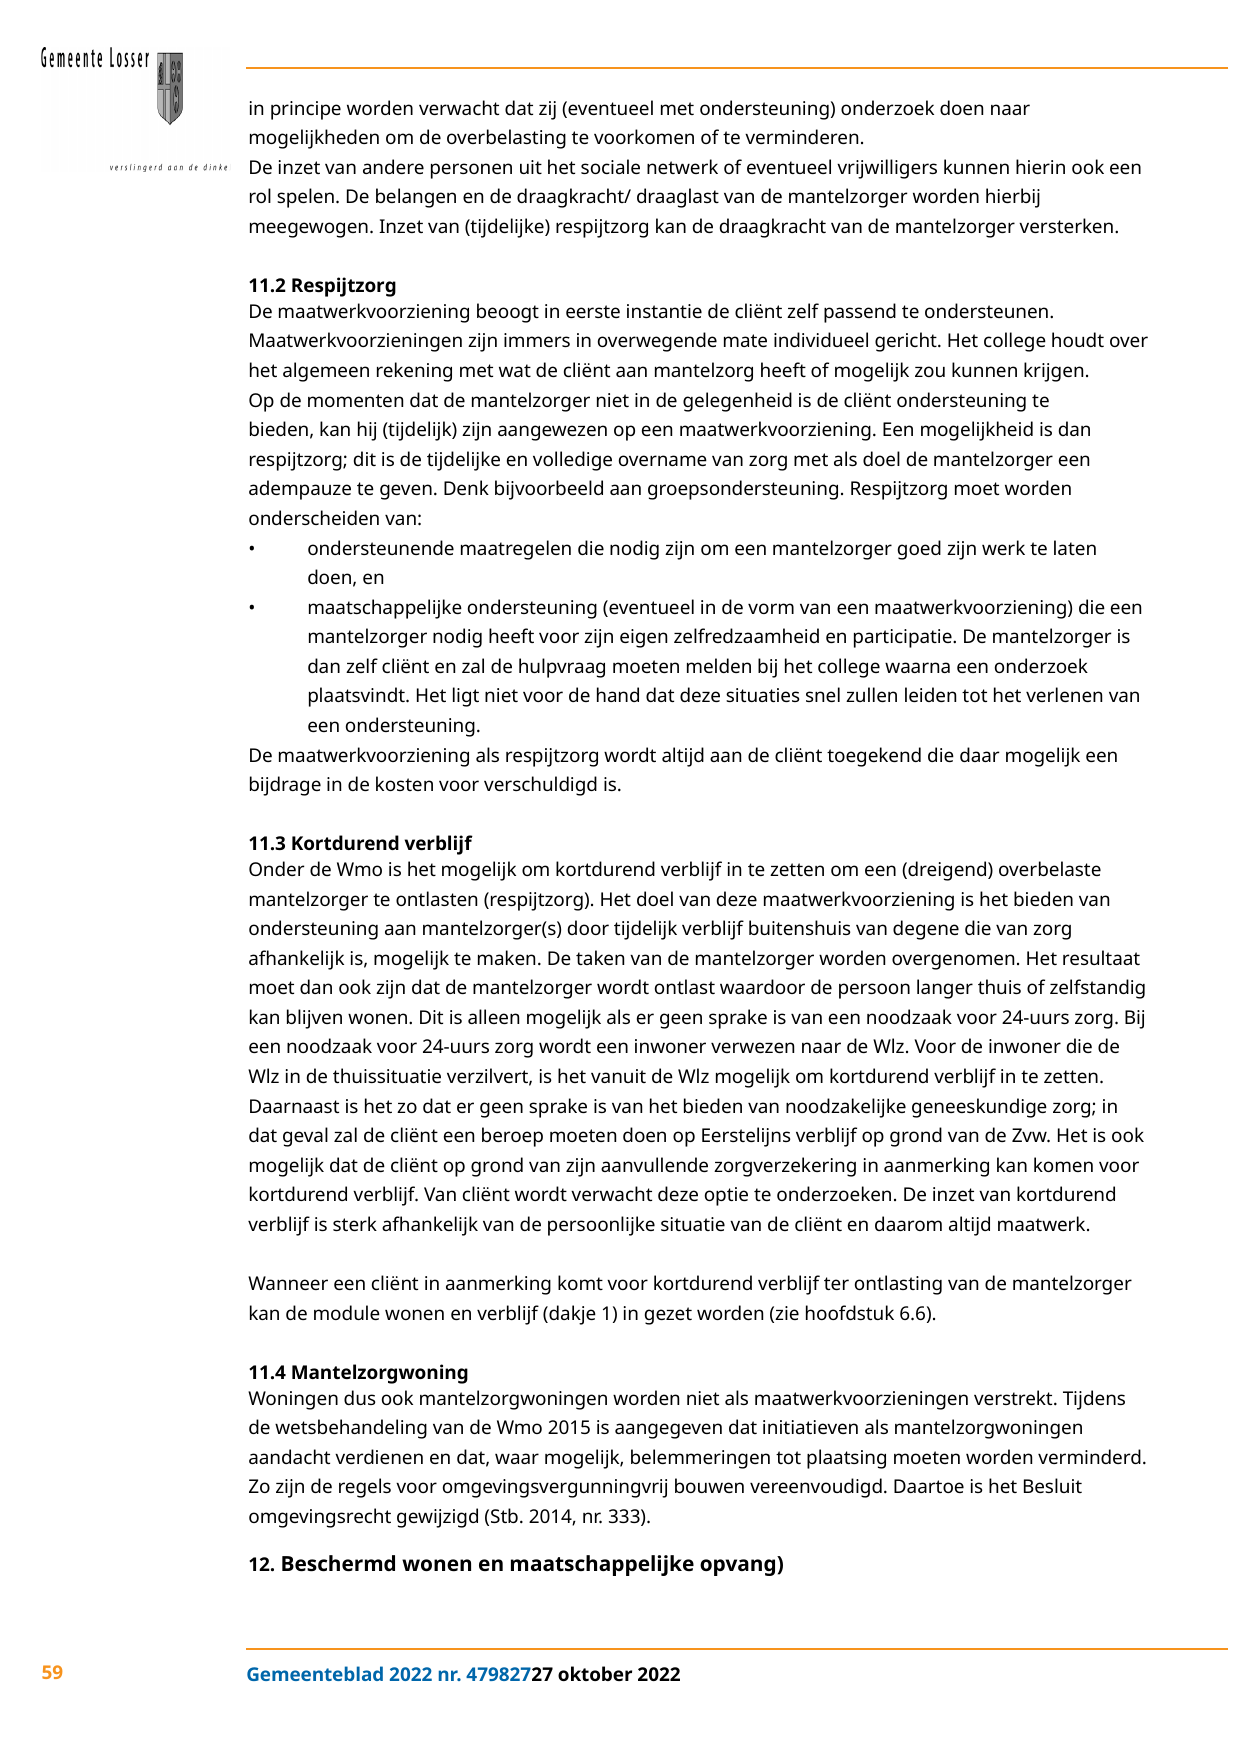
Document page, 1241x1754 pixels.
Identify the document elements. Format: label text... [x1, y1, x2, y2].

text De maatwerkvoorziening beoogt in eerste instantie de cliënt zelf passend te ondersteunen. Maatwerkvoorzieningen zijn immers in overwegende mate individueel gericht. Het college houdt over het algemeen rekening met wat de cliënt aan mantelzorg heeft of mogelijk zou kunnen krijgen. [248, 298, 1152, 383]
list maatschappelijke ondersteuning (eventueel in de vorm van een maatwerkvoorziening) die een mantelzorger nodig heeft voor zijn eigen zelfredzaamheid en participatie. De mantelzorger is dan zelf cliënt en zal de hulpvraag moeten melden bij het college waarna een onderzoek plaatsvindt. Het ligt niet voor de hand dat deze situaties snel zullen leiden tot het verlenen van een ondersteuning. [248, 594, 1152, 738]
text Op de momenten dat de mantelzorger niet in de gelegenheid is de cliënt ondersteuning te [248, 387, 1152, 412]
picture [41, 47, 231, 172]
text Wanneer een cliënt in aanmerking komt voor kortdurend verblijf ter ontlasting van de mantelzorger kan de module wonen en verblijf (dakje 1) in gezet worden (zie hoofdstuk 6.6). [248, 1270, 1152, 1326]
list ondersteunende maatregelen die nodig zijn om een mantelzorger goed zijn werk te laten doen, en [248, 535, 1152, 590]
text in principe worden verwacht dat zij (eventueel met ondersteuning) onderzoek doen naar mogelijkheden om de overbelasting te voorkomen of te verminderen. [248, 95, 1152, 150]
text 11.4 Mantelzorgwoning [248, 1359, 1152, 1385]
text Woningen dus ook mantelzorgwoningen worden niet als maatwerkvoorzieningen verstrekt. Tijdens de wetsbehandeling van de Wmo 2015 is aangegeven dat initiatieven als mantelzorgwoningen aandacht verdienen en dat, waar mogelijk, belemmeringen tot plaatsing moeten worden verminderd. Zo zijn de regels voor omgevingsvergunningvrij bouwen vereenvoudigd. Daartoe is het Besluit omgevingsrecht gewijzigd (Stb. 2014, nr. 333). [248, 1385, 1152, 1529]
text 12. Beschermd wonen en maatschappelijke opvang) [248, 1549, 1152, 1577]
text 11.3 Kortdurend verblijf [248, 831, 1152, 856]
text 11.2 Respijtzorg [248, 272, 1152, 298]
text Onder de Wmo is het mogelijk om kortdurend verblijf in te zetten om een (dreigend) overbelaste mantelzorger te ontlasten (respijtzorg). Het doel van deze maatwerkvoorziening is het bieden van ondersteuning aan mantelzorger(s) door tijdelijk verblijf buitenshuis van degene die van zorg afhankelijk is, mogelijk te maken. De taken van de mantelzorger worden overgenomen. Het resultaat moet dan ook zijn dat de mantelzorger wordt ontlast waardoor de persoon langer thuis of zelfstandig kan blijven wonen. Dit is alleen mogelijk als er geen sprake is van een noodzaak voor 24-uurs zorg. Bij een noodzaak voor 24-uurs zorg wordt een inwoner verwezen naar de Wlz. Voor de inwoner die de Wlz in de thuissituatie verzilvert, is het vanuit de Wlz mogelijk om kortdurend verblijf in te zetten. Daarnaast is het zo dat er geen sprake is van het bieden van noodzakelijke geneeskundige zorg; in dat geval zal de cliënt een beroep moeten doen op Eerstelijns verblijf op grond van de Zvw. Het is ook mogelijk dat de cliënt op grond van zijn aanvullende zorgverzekering in aanmerking kan komen voor kortdurend verblijf. Van cliënt wordt verwacht deze optie te onderzoeken. De inzet van kortdurend verblijf is sterk afhankelijk van de persoonlijke situatie van de cliënt en daarom altijd maatwerk. [248, 856, 1152, 1237]
text De inzet van andere personen uit het sociale netwerk of eventueel vrijwilligers kunnen hierin ook een rol spelen. De belangen en de draagkracht/ draaglast van de mantelzorger worden hierbij meegewogen. Inzet van (tijdelijke) respijtzorg kan de draagkracht van de mantelzorger versterken. [248, 154, 1152, 239]
text De maatwerkvoorziening als respijtzorg wordt altijd aan de cliënt toegekend die daar mogelijk een bijdrage in de kosten voor verschuldigd is. [248, 742, 1152, 797]
text bieden, kan hij (tijdelijk) zijn aangewezen op een maatwerkvoorziening. Een mogelijkheid is dan respijtzorg; dit is de tijdelijke en volledige overname van zorg met als doel de mantelzorger een adempauze te geven. Denk bijvoorbeeld aan groepsondersteuning. Respijtzorg moet worden onderscheiden van: [248, 416, 1152, 531]
